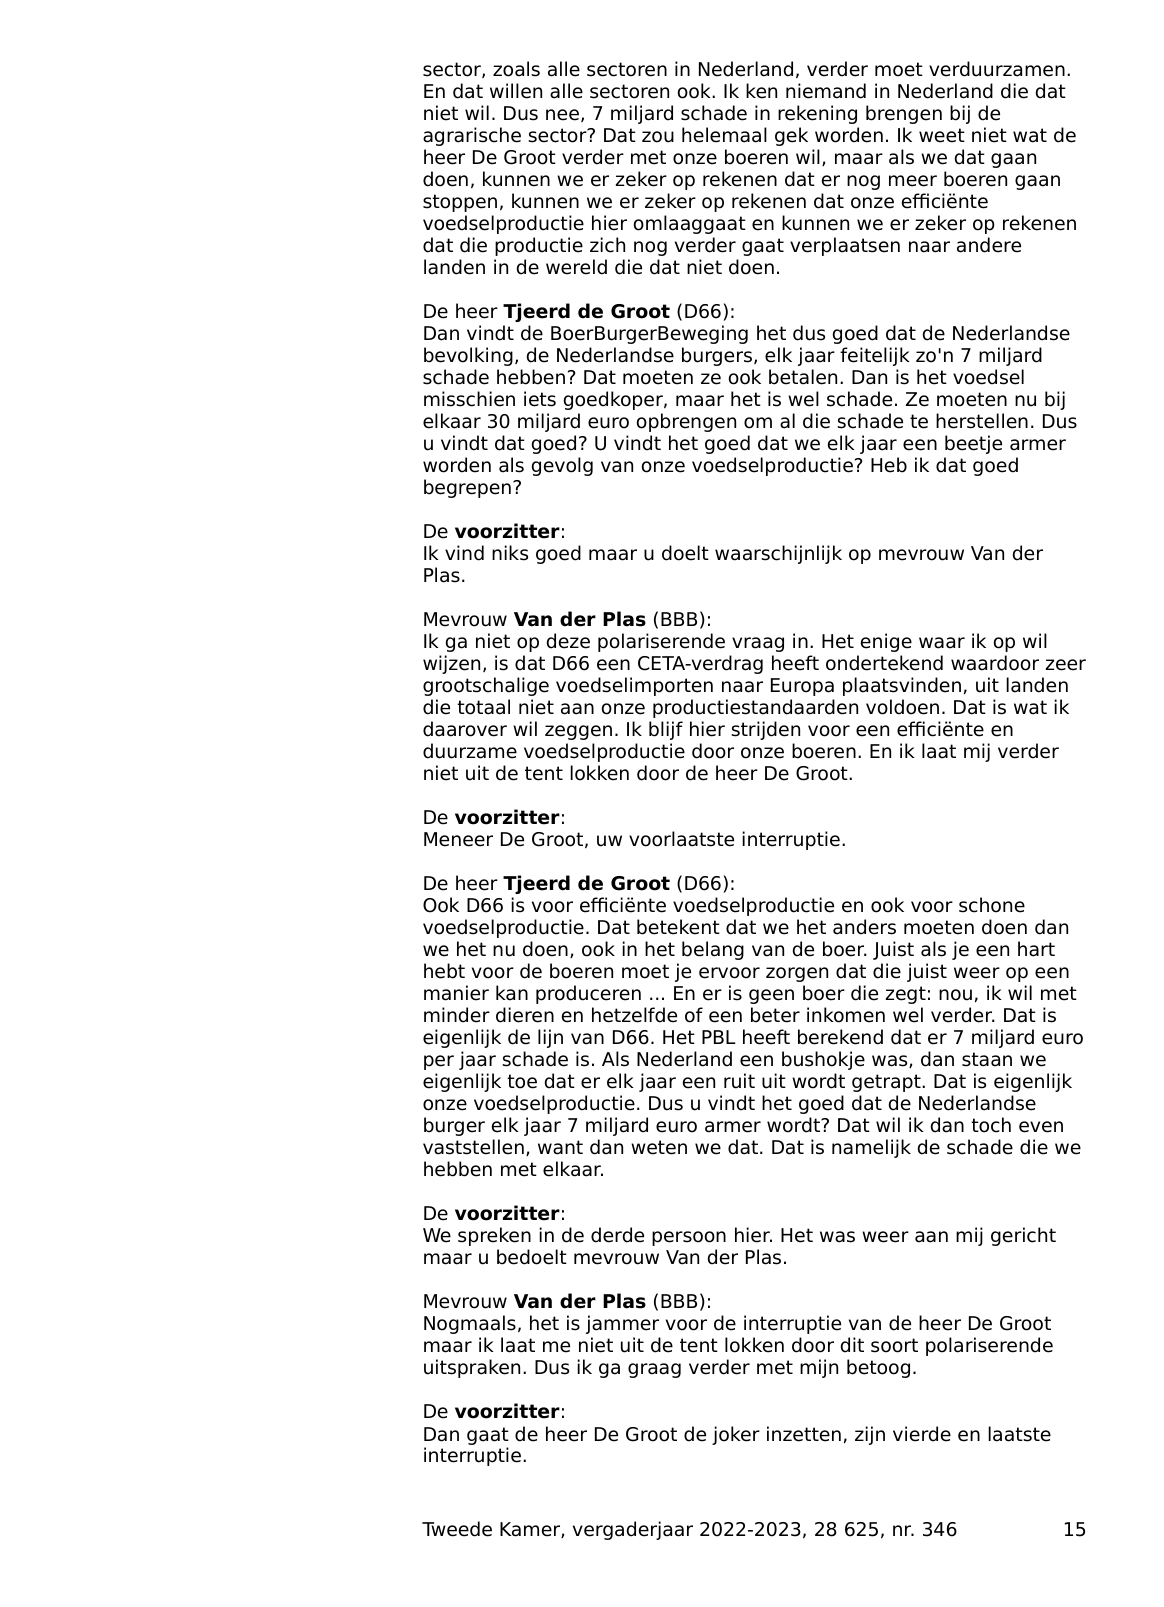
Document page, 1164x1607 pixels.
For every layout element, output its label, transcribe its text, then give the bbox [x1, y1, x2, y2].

text Mevrouw Van der Plas (BBB): [422, 1291, 1087, 1313]
text Mevrouw Van der Plas (BBB): [422, 609, 1087, 631]
text Ik vind niks goed maar u doelt waarschijnlijk op mevrouw Van der Plas. [422, 543, 1087, 587]
text Ook D66 is voor efficiënte voedselproductie en ook voor schone voedselproductie. Dat betekent dat we het anders moeten doen dan we het nu doen, ook in het belang van de boer. Juist als je een hart hebt voor de boeren moet je ervoor zorgen dat die juist weer op een manier kan produceren ... En er is geen boer die zegt: nou, ik wil met minder dieren en hetzelfde of een beter inkomen wel verder. Dat is eigenlijk de lijn van D66. Het PBL heeft berekend dat er 7 miljard euro per jaar schade is. Als Nederland een bushokje was, dan staan we eigenlijk toe dat er elk jaar een ruit uit wordt getrapt. Dat is eigenlijk onze voedselproductie. Dus u vindt het goed dat de Nederlandse burger elk jaar 7 miljard euro armer wordt? Dat wil ik dan toch even vaststellen, want dan weten we dat. Dat is namelijk de schade die we hebben met elkaar. [422, 895, 1087, 1181]
text Dan vindt de BoerBurgerBeweging het dus goed dat de Nederlandse bevolking, de Nederlandse burgers, elk jaar feitelijk zo'n 7 miljard schade hebben? Dat moeten ze ook betalen. Dan is het voedsel misschien iets goedkoper, maar het is wel schade. Ze moeten nu bij elkaar 30 miljard euro opbrengen om al die schade te herstellen. Dus u vindt dat goed? U vindt het goed dat we elk jaar een beetje armer worden als gevolg van onze voedselproductie? Heb ik dat goed begrepen? [422, 323, 1087, 499]
text De heer Tjeerd de Groot (D66): [422, 301, 1087, 323]
text De voorzitter: [422, 521, 1087, 543]
text De voorzitter: [422, 1203, 1087, 1225]
text De heer Tjeerd de Groot (D66): [422, 873, 1087, 895]
text Dan gaat de heer De Groot de joker inzetten, zijn vierde en laatste interruptie. [422, 1423, 1087, 1467]
text Meneer De Groot, uw voorlaatste interruptie. [422, 829, 1087, 851]
text sector, zoals alle sectoren in Nederland, verder moet verduurzamen. En dat willen alle sectoren ook. Ik ken niemand in Nederland die dat niet wil. Dus nee, 7 miljard schade in rekening brengen bij de agrarische sector? Dat zou helemaal gek worden. Ik weet niet wat de heer De Groot verder met onze boeren wil, maar als we dat gaan doen, kunnen we er zeker op rekenen dat er nog meer boeren gaan stoppen, kunnen we er zeker op rekenen dat onze efficiënte voedselproductie hier omlaaggaat en kunnen we er zeker op rekenen dat die productie zich nog verder gaat verplaatsen naar andere landen in de wereld die dat niet doen. [422, 59, 1087, 279]
text We spreken in de derde persoon hier. Het was weer aan mij gericht maar u bedoelt mevrouw Van der Plas. [422, 1225, 1087, 1269]
text De voorzitter: [422, 807, 1087, 829]
text De voorzitter: [422, 1401, 1087, 1423]
text Ik ga niet op deze polariserende vraag in. Het enige waar ik op wil wijzen, is dat D66 een CETA-verdrag heeft ondertekend waardoor zeer grootschalige voedselimporten naar Europa plaatsvinden, uit landen die totaal niet aan onze productiestandaarden voldoen. Dat is wat ik daarover wil zeggen. Ik blijf hier strijden voor een efficiënte en duurzame voedselproductie door onze boeren. En ik laat mij verder niet uit de tent lokken door de heer De Groot. [422, 631, 1087, 785]
text Nogmaals, het is jammer voor de interruptie van de heer De Groot maar ik laat me niet uit de tent lokken door dit soort polariserende uitspraken. Dus ik ga graag verder met mijn betoog. [422, 1313, 1087, 1379]
